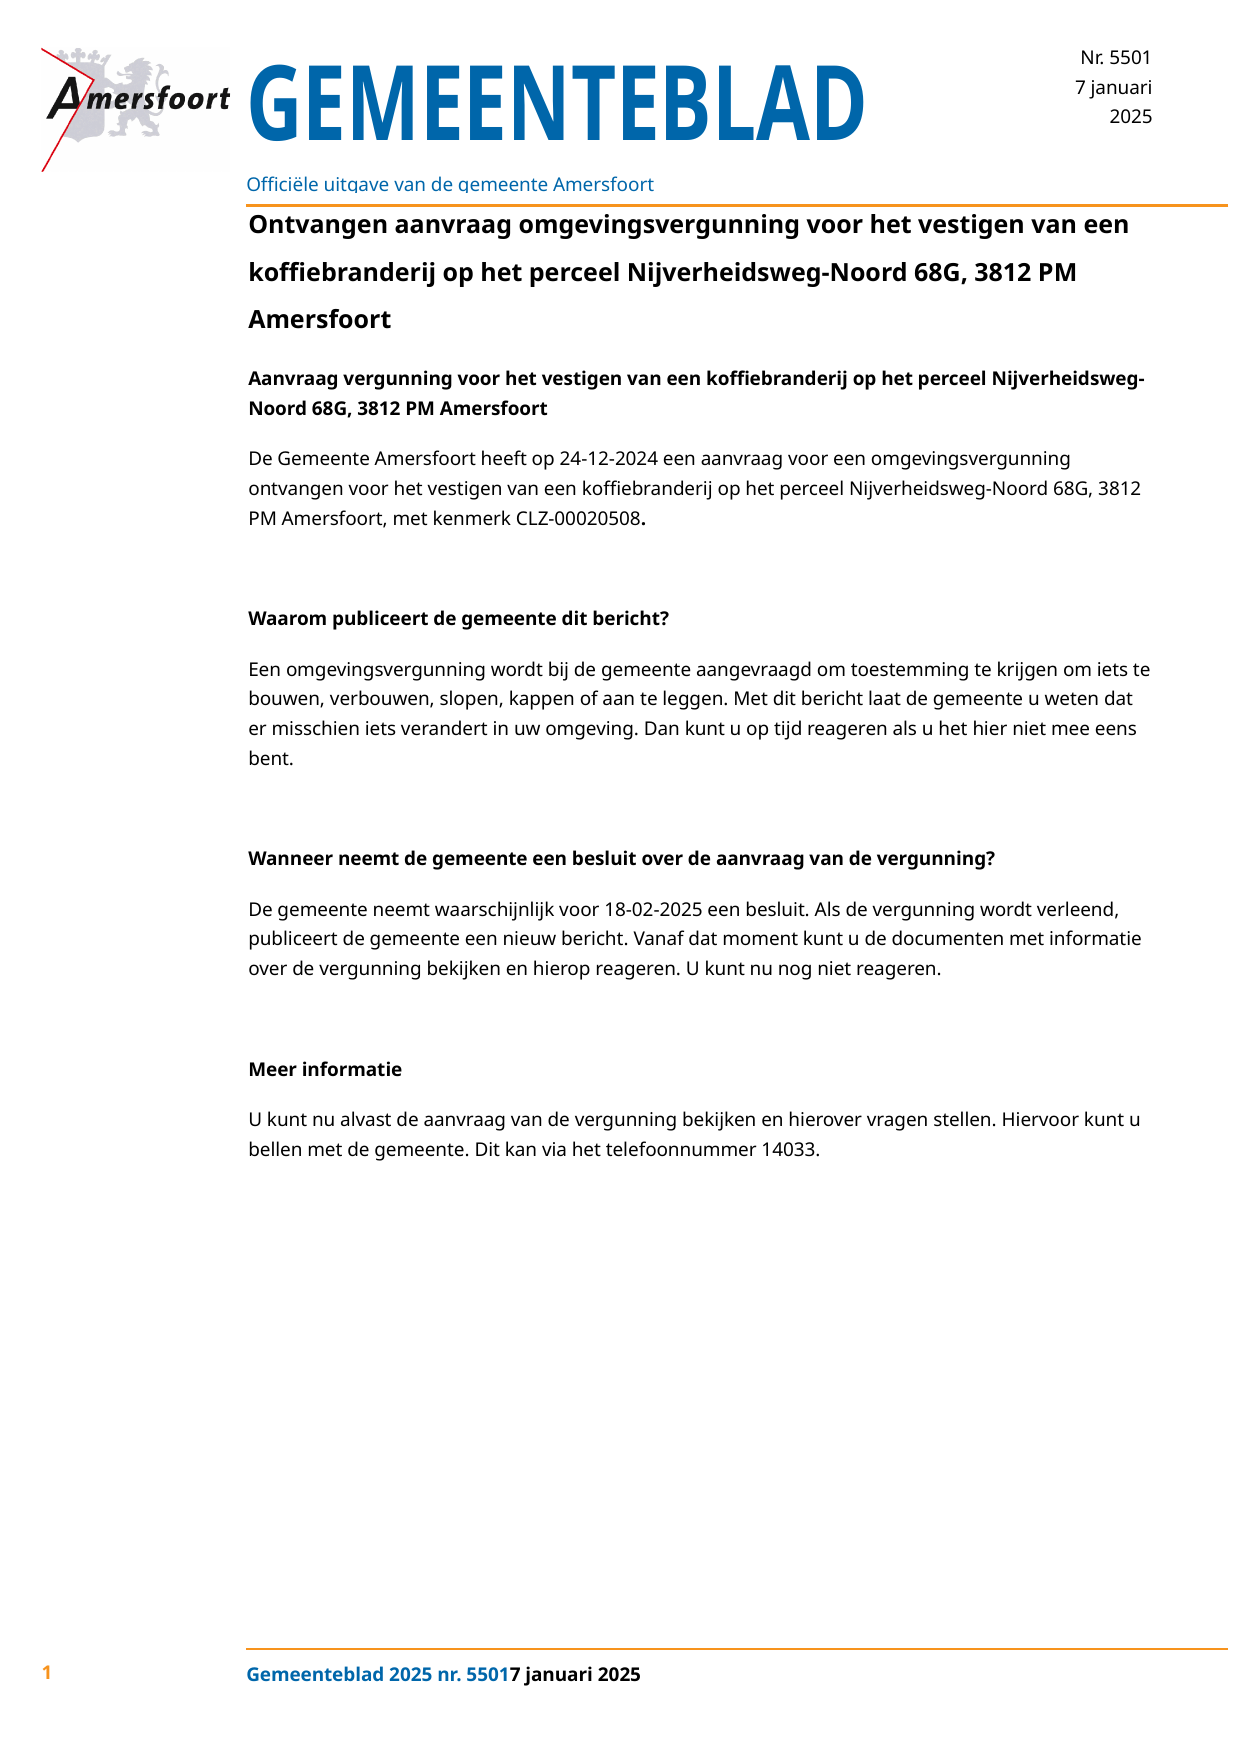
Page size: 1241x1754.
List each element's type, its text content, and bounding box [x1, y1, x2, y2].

text Meer informatie [248, 1056, 1152, 1082]
picture [41, 47, 231, 172]
text De gemeente neemt waarschijnlijk voor 18-02-2025 een besluit. Als de vergunning wordt verleend, publiceert de gemeente een nieuw bericht. Vanaf dat moment kunt u de documenten met informatie over de vergunning bekijken en hierop reageren. U kunt nu nog niet reageren. [248, 896, 1152, 981]
text De Gemeente Amersfoort heeft op 24-12-2024 een aanvraag voor een omgevingsvergunning ontvangen voor het vestigen van een koffiebranderij op het perceel Nijverheidsweg-Noord 68G, 3812 PM Amersfoort, met kenmerk CLZ-00020508. [248, 446, 1152, 530]
text Een omgevingsvergunning wordt bij de gemeente aangevraagd om toestemming te krijgen om iets te bouwen, verbouwen, slopen, kappen of aan te leggen. Met dit bericht laat de gemeente u weten dat er misschien iets verandert in uw omgeving. Dan kunt u op tijd reageren als u het hier niet mee eens bent. [248, 656, 1152, 770]
text Wanneer neemt de gemeente een besluit over de aanvraag van de vergunning? [248, 846, 1152, 871]
text Waarom publiceert de gemeente dit bericht? [248, 606, 1152, 631]
text U kunt nu alvast de aanvraag van de vergunning bekijken en hierover vragen stellen. Hiervoor kunt u bellen met de gemeente. Dit kan via het telefoonnummer 14033. [248, 1106, 1152, 1162]
text Aanvraag vergunning voor het vestigen van een koffiebranderij op het perceel Nijverheidsweg-Noord 68G, 3812 PM Amersfoort [248, 366, 1152, 421]
text Ontvangen aanvraag omgevingsvergunning voor het vestigen van een koffiebranderij op het perceel Nijverheidsweg-Noord 68G, 3812 PM Amersfoort [248, 207, 1152, 336]
